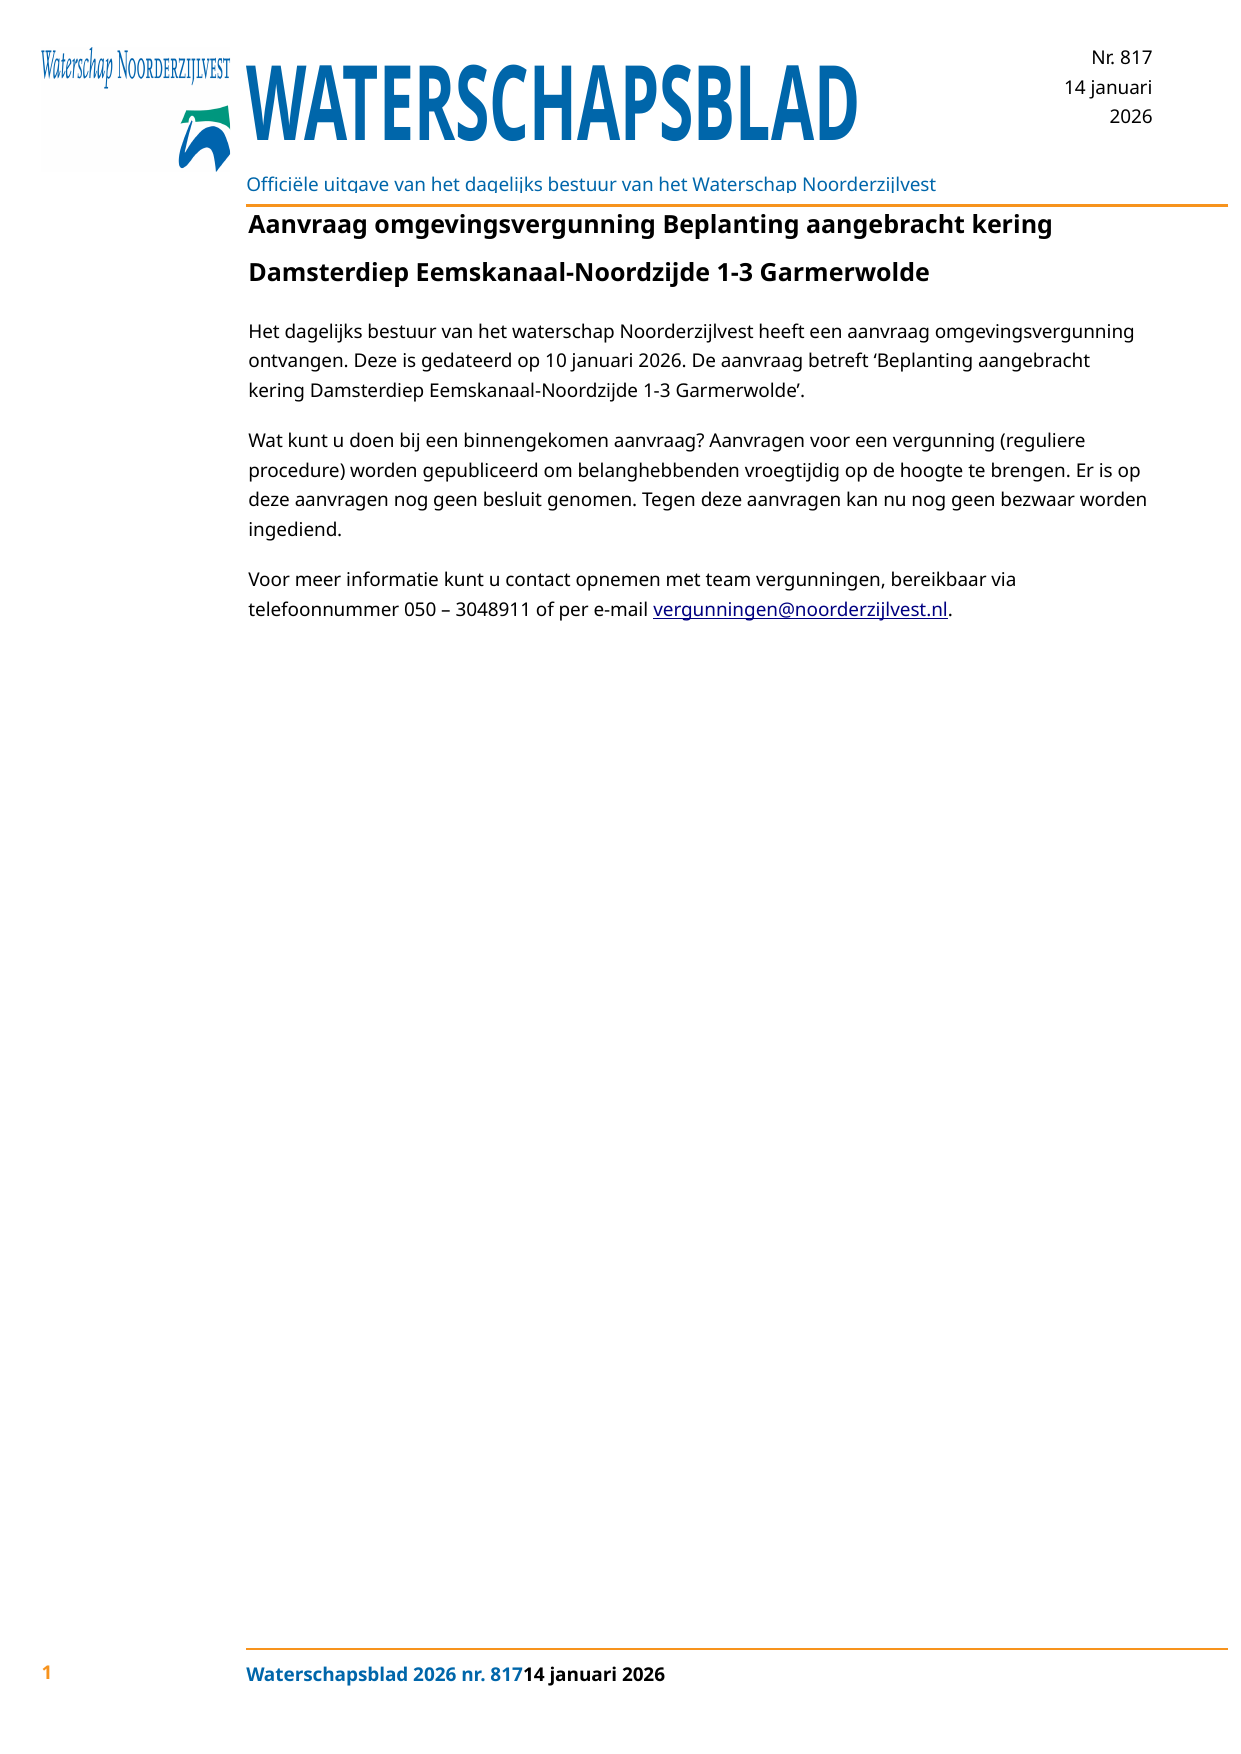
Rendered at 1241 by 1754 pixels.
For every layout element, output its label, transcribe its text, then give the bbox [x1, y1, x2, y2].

text Aanvraag omgevingsvergunning Beplanting aangebracht kering Damsterdiep Eemskanaal-Noordzijde 1-3 Garmerwolde [248, 207, 1152, 288]
text Voor meer informatie kunt u contact opnemen met team vergunningen, bereikbaar via telefoonnummer 050 – 3048911 of per e-mail vergunningen@noorderzijlvest.nl. [248, 567, 1152, 622]
picture [41, 47, 231, 172]
text Wat kunt u doen bij een binnengekomen aanvraag? Aanvragen voor een vergunning (reguliere procedure) worden gepubliceerd om belanghebbenden vroegtijdig op de hoogte te brengen. Er is op deze aanvragen nog geen besluit genomen. Tegen deze aanvragen kan nu nog geen bezwaar worden ingediend. [248, 427, 1152, 542]
text Het dagelijks bestuur van het waterschap Noorderzijlvest heeft een aanvraag omgevingsvergunning ontvangen. Deze is gedateerd op 10 januari 2026. De aanvraag betreft ‘Beplanting aangebracht kering Damsterdiep Eemskanaal-Noordzijde 1-3 Garmerwolde’. [248, 318, 1152, 403]
